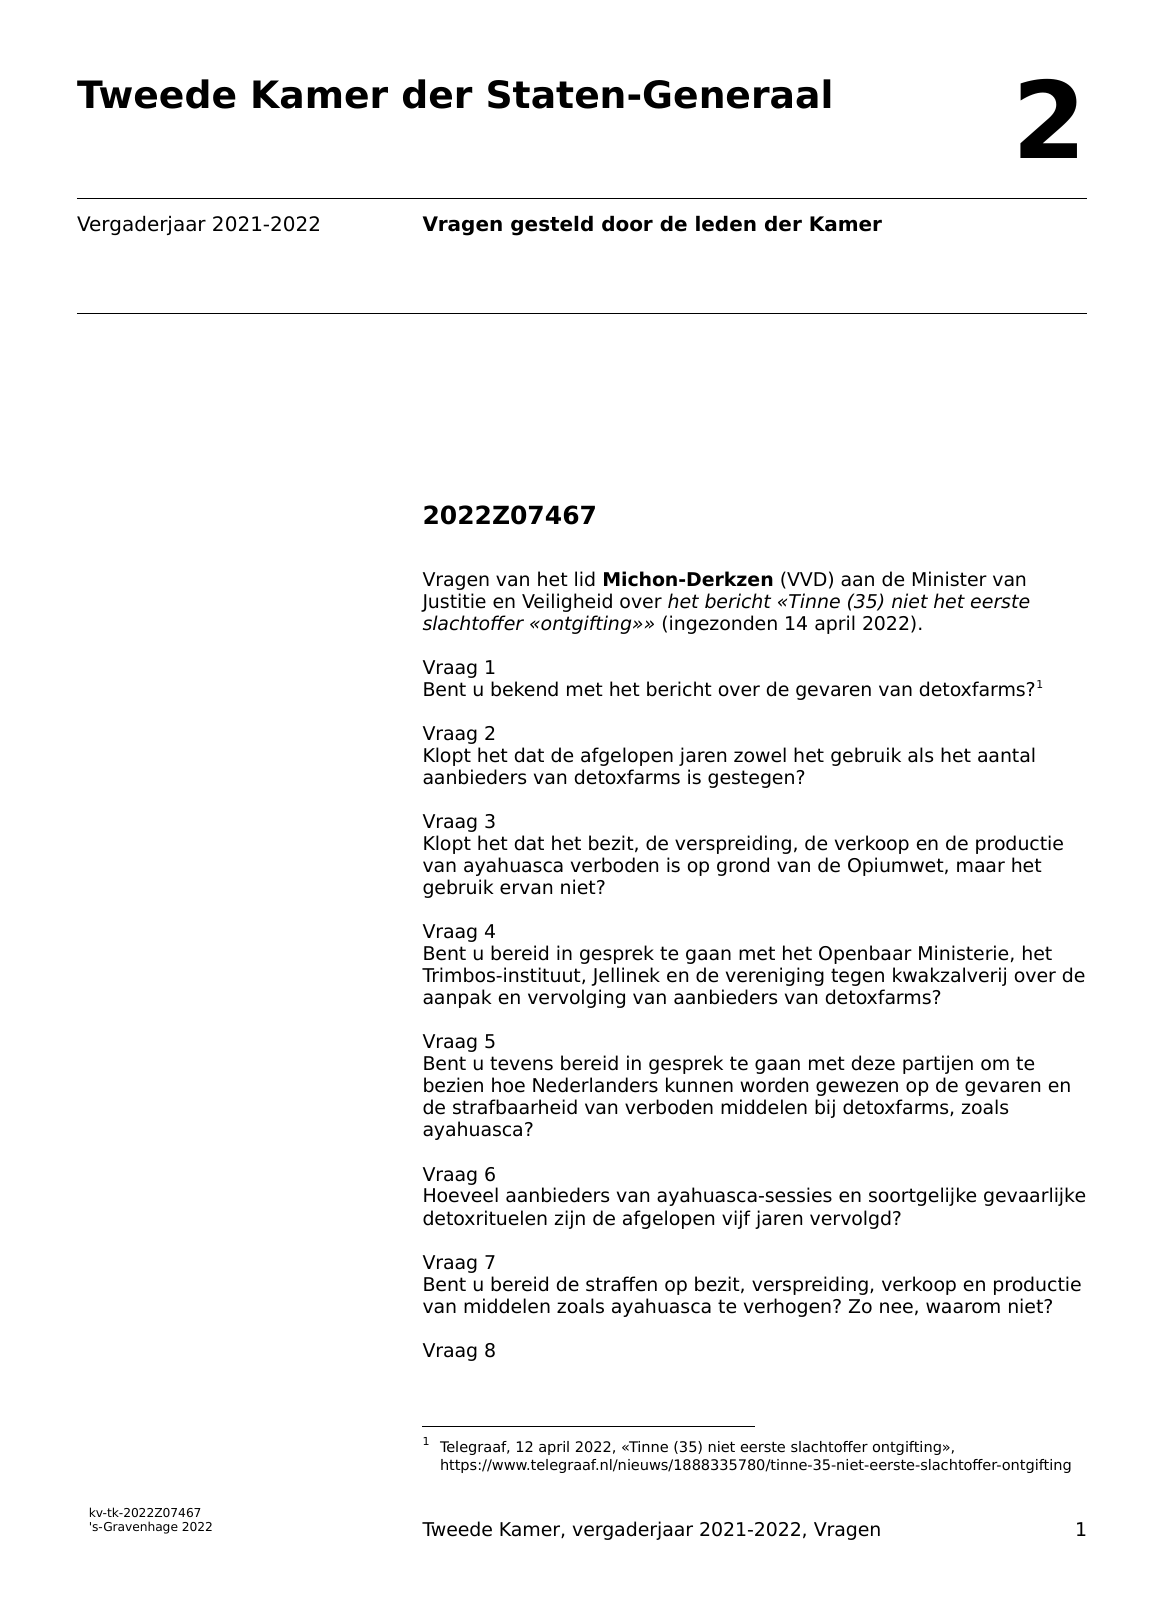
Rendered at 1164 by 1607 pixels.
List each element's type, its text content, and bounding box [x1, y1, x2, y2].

text 2022Z07467 [422, 501, 1087, 531]
text Vraag 7 [422, 1252, 1087, 1273]
text Vraag 2 [422, 723, 1087, 745]
text Vraag 4 [422, 921, 1087, 943]
text Hoeveel aanbieders van ayahuasca-sessies en soortgelijke gevaarlijke detoxrituelen zijn de afgelopen vijf jaren vervolgd? [422, 1185, 1087, 1229]
text Telegraaf, 12 april 2022, «Tinne (35) niet eerste slachtoffer ontgifting», https://www.telegraaf.nl/nieuws/1888335780/tinne-35-niet-eerste-slachtoffer-ontgifting [422, 1435, 1087, 1474]
text Klopt het dat het bezit, de verspreiding, de verkoop en de productie van ayahuasca verboden is op grond van de Opiumwet, maar het gebruik ervan niet? [422, 833, 1087, 899]
text Vraag 1 [422, 657, 1087, 679]
table_cell Vergaderjaar 2021-2022 [77, 199, 422, 313]
table_header 2 [886, 59, 1087, 198]
text Bent u bereid in gesprek te gaan met het Openbaar Ministerie, het Trimbos-instituut, Jellinek en de vereniging tegen kwakzalverij over de aanpak en vervolging van aanbieders van detoxfarms? [422, 943, 1087, 1009]
text Bent u bekend met het bericht over de gevaren van detoxfarms? [422, 679, 1087, 701]
text Vragen van het lid Michon-Derkzen (VVD) aan de Minister van Justitie en Veiligheid over het bericht «Tinne (35) niet het eerste slachtoffer «ontgifting»» (ingezonden 14 april 2022). [422, 569, 1087, 635]
table_cell Vragen gesteld door de leden der Kamer [422, 199, 1087, 313]
text Vraag 3 [422, 811, 1087, 833]
text kv-tk-2022Z07467 [88, 1506, 323, 1520]
text Vraag 8 [422, 1340, 1087, 1362]
text Bent u tevens bereid in gesprek te gaan met deze partijen om te bezien hoe Nederlanders kunnen worden gewezen op de gevaren en de strafbaarheid van verboden middelen bij detoxfarms, zoals ayahuasca? [422, 1053, 1087, 1141]
text Klopt het dat de afgelopen jaren zowel het gebruik als het aantal aanbieders van detoxfarms is gestegen? [422, 745, 1087, 789]
text Vraag 6 [422, 1163, 1087, 1185]
text Bent u bereid de straffen op bezit, verspreiding, verkoop en productie van middelen zoals ayahuasca te verhogen? Zo nee, waarom niet? [422, 1273, 1087, 1317]
text 's-Gravenhage 2022 [88, 1520, 323, 1534]
text Vraag 5 [422, 1031, 1087, 1053]
table_header Tweede Kamer der Staten-Generaal [77, 59, 886, 198]
